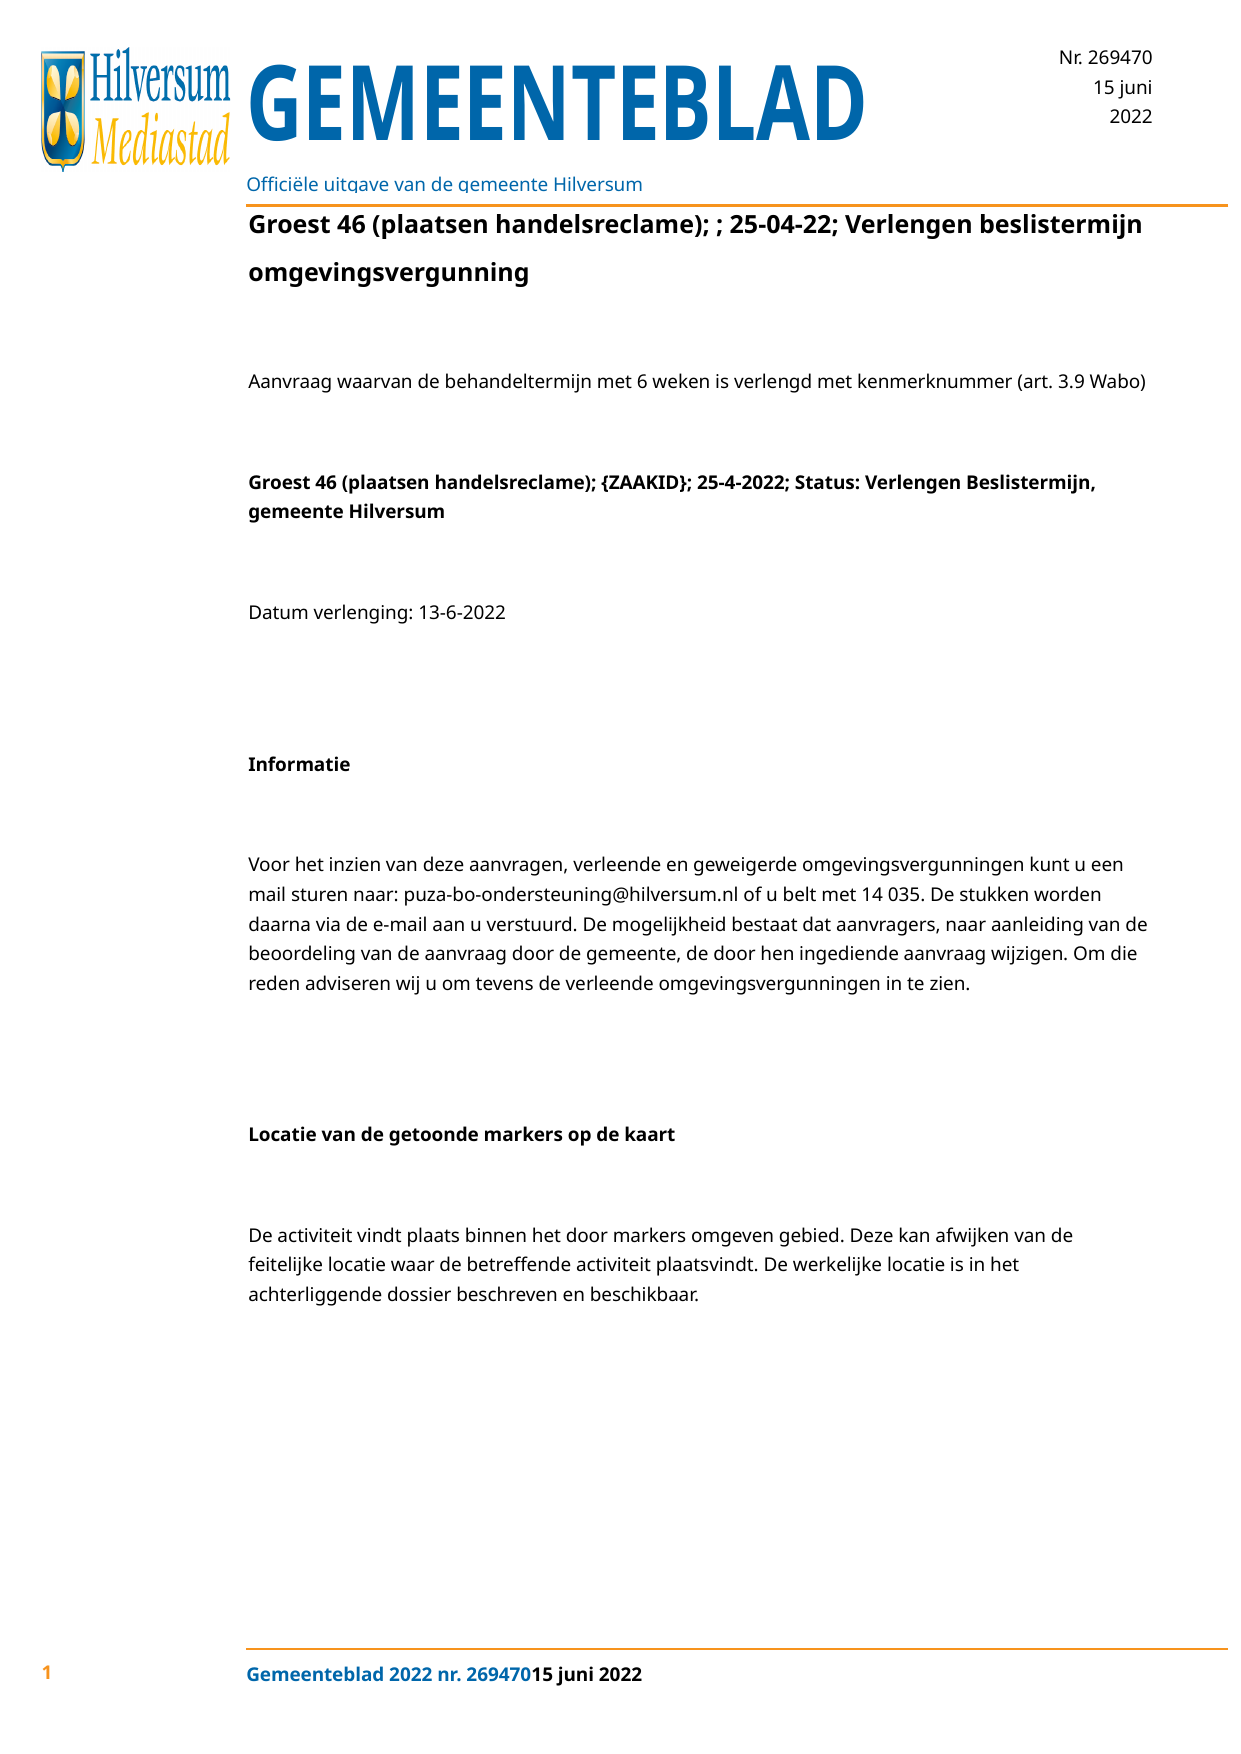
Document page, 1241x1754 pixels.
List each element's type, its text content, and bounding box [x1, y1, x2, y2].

text Voor het inzien van deze aanvragen, verleende en geweigerde omgevingsvergunningen kunt u een mail sturen naar: puza-bo-ondersteuning@hilversum.nl of u belt met 14 035. De stukken worden daarna via de e-mail aan u verstuurd. De mogelijkheid bestaat dat aanvragers, naar aanleiding van de beoordeling van de aanvraag door de gemeente, de door hen ingediende aanvraag wijzigen. Om die reden adviseren wij u om tevens de verleende omgevingsvergunningen in te zien. [248, 852, 1152, 996]
text Locatie van de getoonde markers op de kaart [248, 1121, 1152, 1147]
text Datum verlenging: 13-6-2022 [248, 599, 1152, 625]
text Groest 46 (plaatsen handelsreclame); {ZAAKID}; 25-4-2022; Status: Verlengen Beslistermijn, gemeente Hilversum [248, 469, 1152, 524]
text Informatie [248, 751, 1152, 777]
text Groest 46 (plaatsen handelsreclame); ; 25-04-22; Verlengen beslistermijn omgevingsvergunning [248, 207, 1152, 288]
text De activiteit vindt plaats binnen het door markers omgeven gebied. Deze kan afwijken van de feitelijke locatie waar de betreffende activiteit plaatsvindt. De werkelijke locatie is in het achterliggende dossier beschreven en beschikbaar. [248, 1222, 1152, 1307]
picture [41, 47, 231, 172]
text Aanvraag waarvan de behandeltermijn met 6 weken is verlengd met kenmerknummer (art. 3.9 Wabo) [248, 368, 1152, 394]
